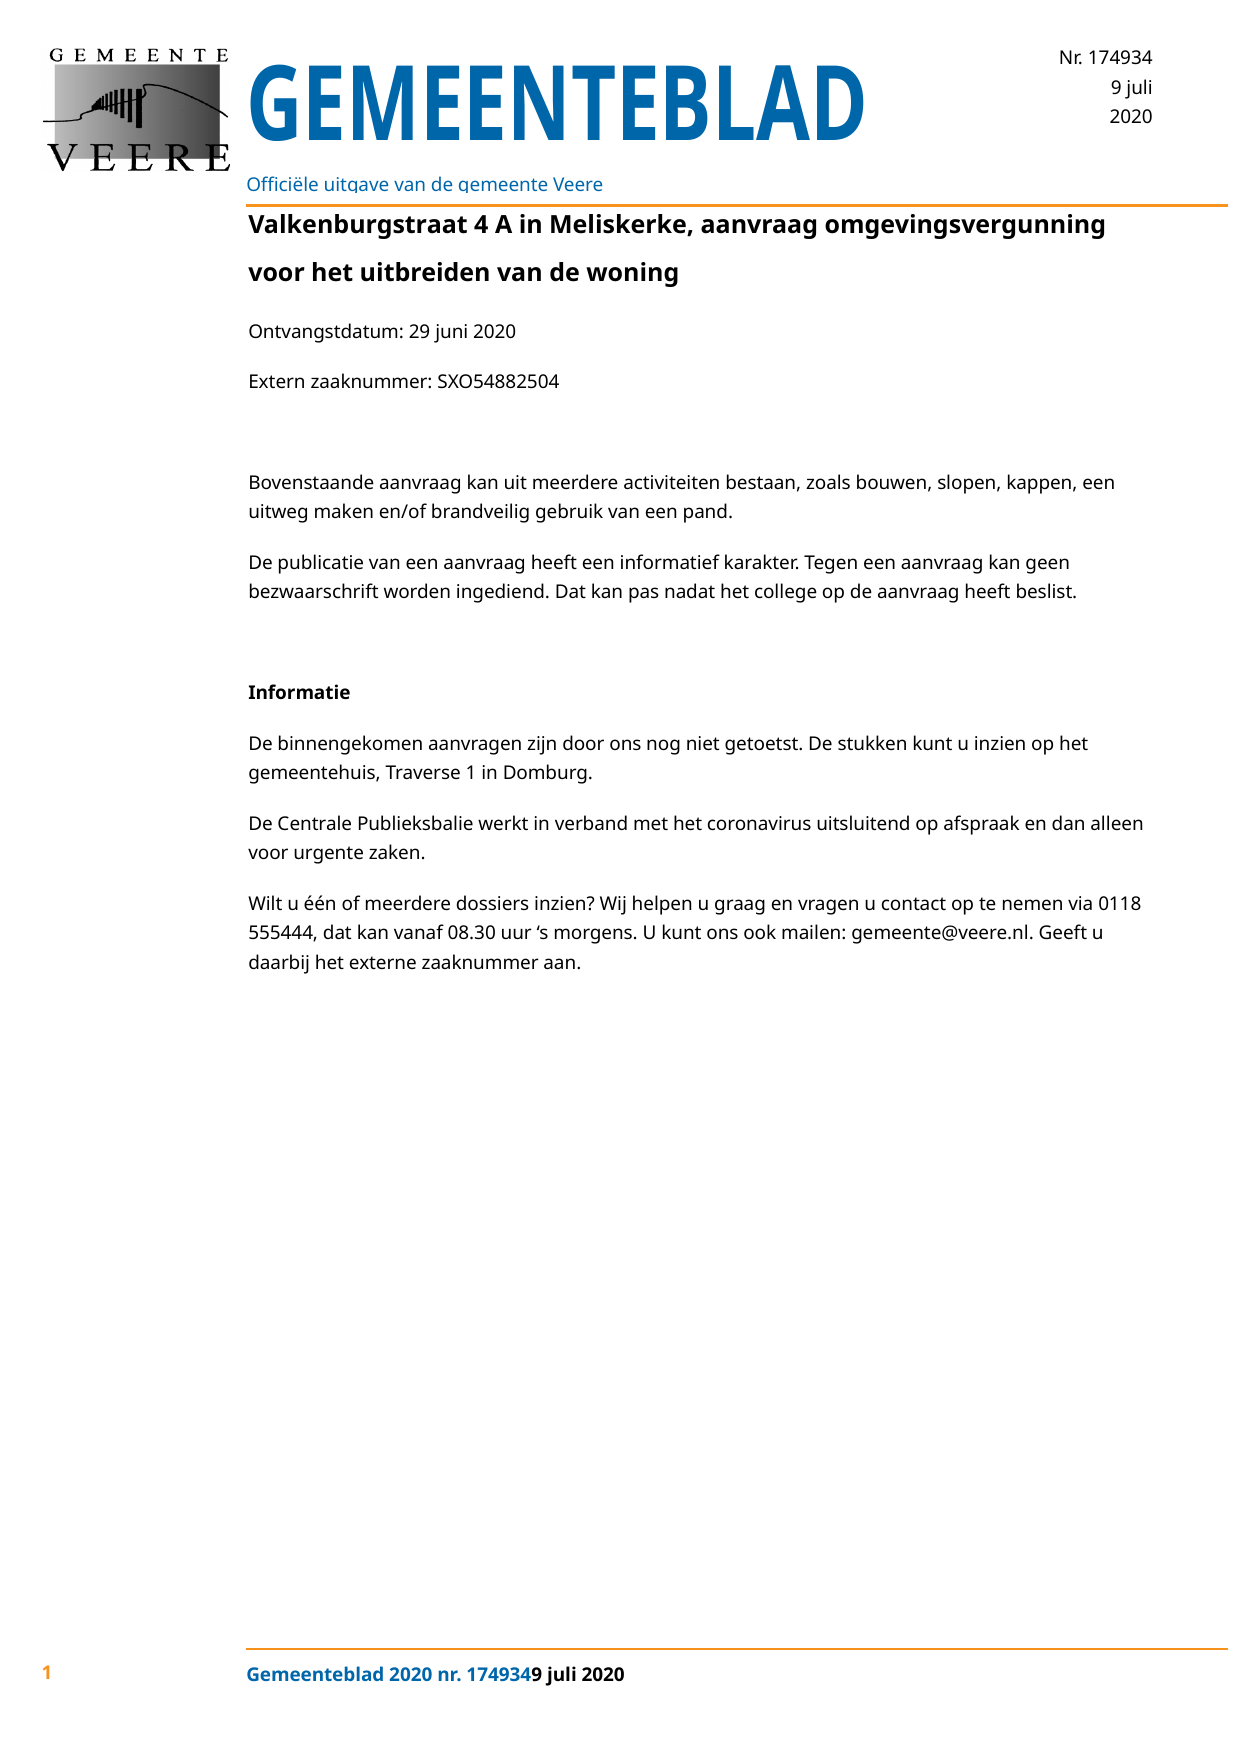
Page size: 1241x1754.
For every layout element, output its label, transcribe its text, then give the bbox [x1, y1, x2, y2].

text Wilt u één of meerdere dossiers inzien? Wij helpen u graag en vragen u contact op te nemen via 0118 555444, dat kan vanaf 08.30 uur ‘s morgens. U kunt ons ook mailen: gemeente@veere.nl. Geeft u daarbij het externe zaaknummer aan. [248, 890, 1152, 975]
text Ontvangstdatum: 29 juni 2020 [248, 318, 1152, 344]
text De publicatie van een aanvraag heeft een informatief karakter. Tegen een aanvraag kan geen bezwaarschrift worden ingediend. Dat kan pas nadat het college op de aanvraag heeft beslist. [248, 549, 1152, 604]
text De Centrale Publieksbalie werkt in verband met het coronavirus uitsluitend op afspraak en dan alleen voor urgente zaken. [248, 810, 1152, 865]
text De binnengekomen aanvragen zijn door ons nog niet getoetst. De stukken kunt u inzien op het gemeentehuis, Traverse 1 in Domburg. [248, 730, 1152, 785]
text Informatie [248, 679, 1152, 705]
text Extern zaaknummer: SXO54882504 [248, 368, 1152, 394]
text Valkenburgstraat 4 A in Meliskerke, aanvraag omgevingsvergunning voor het uitbreiden van de woning [248, 207, 1152, 288]
picture [41, 47, 231, 172]
text Bovenstaande aanvraag kan uit meerdere activiteiten bestaan, zoals bouwen, slopen, kappen, een uitweg maken en/of brandveilig gebruik van een pand. [248, 469, 1152, 524]
